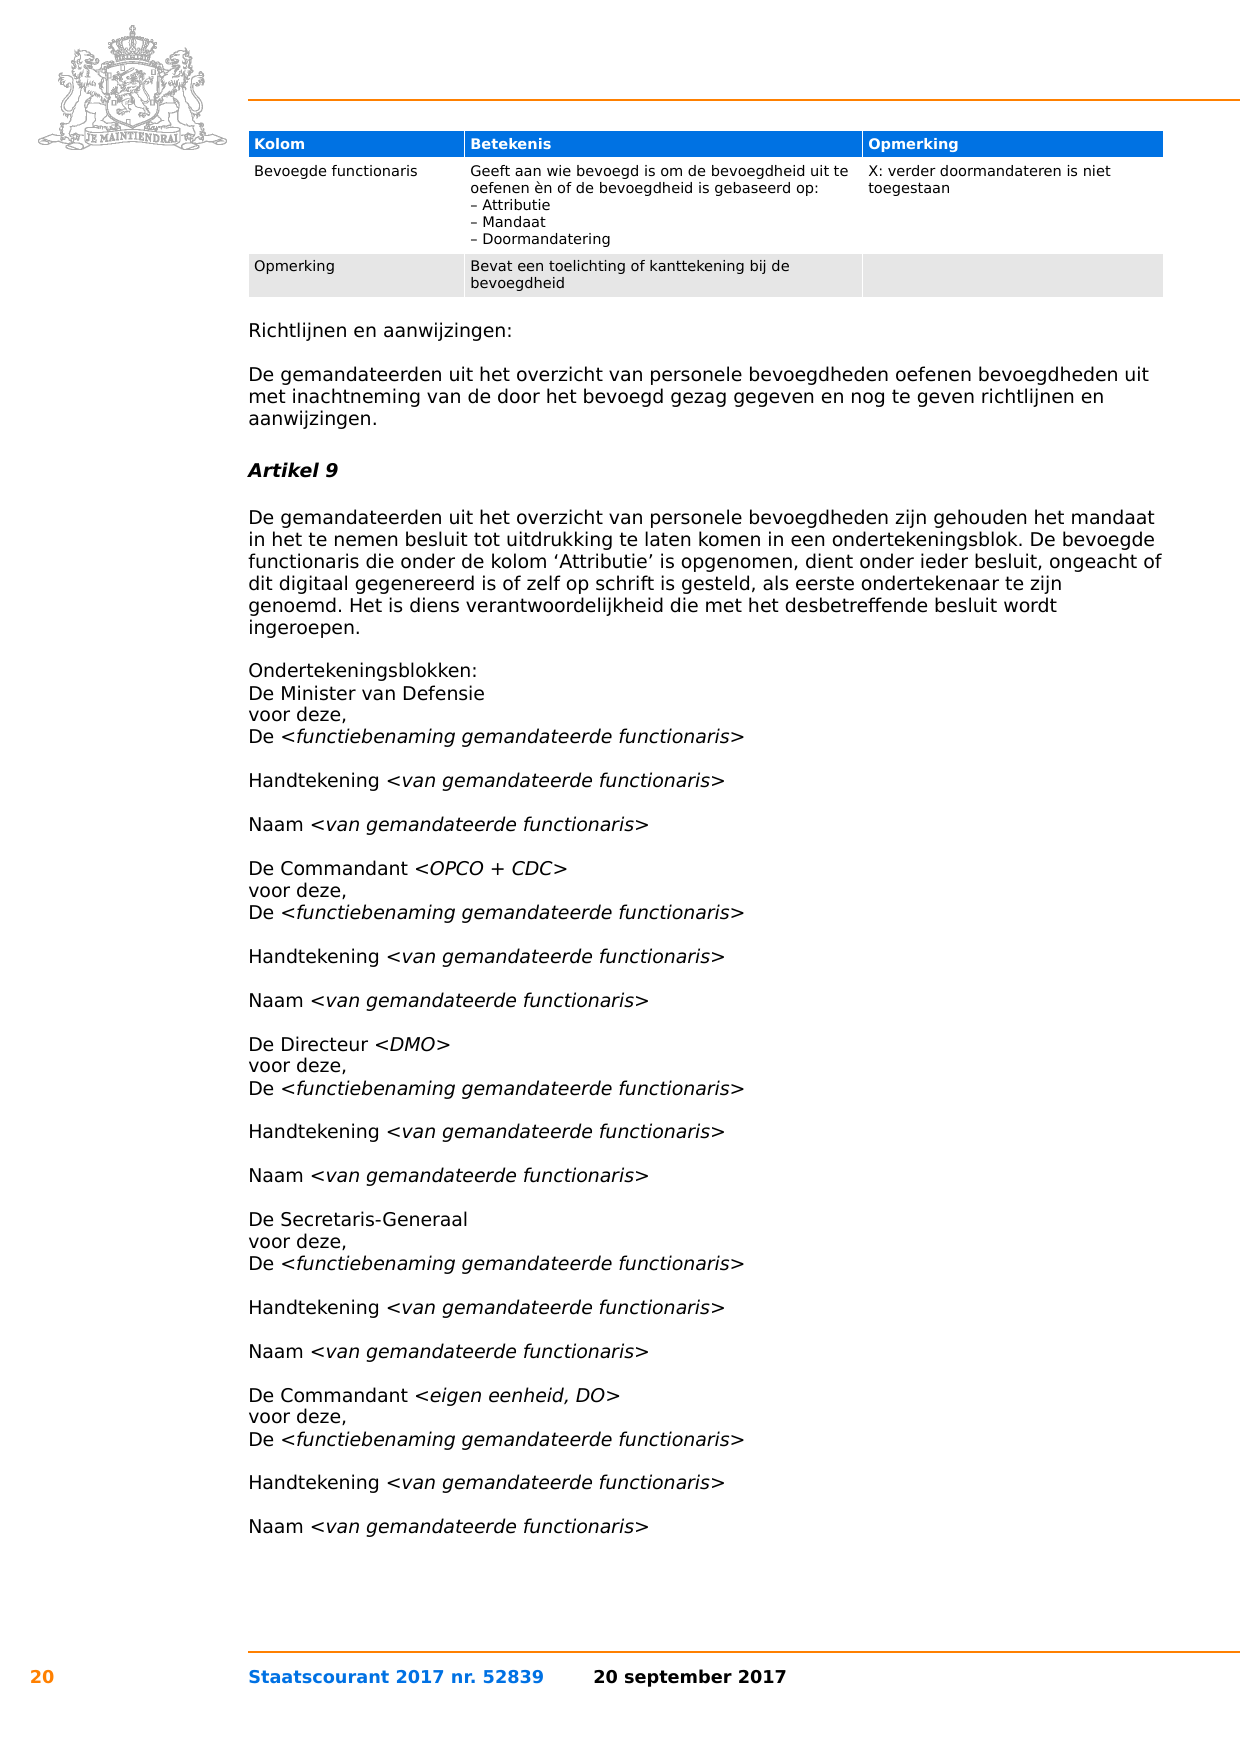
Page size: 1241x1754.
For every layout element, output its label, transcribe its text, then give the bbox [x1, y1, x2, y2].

text Handtekening <van gemandateerde functionaris> [248, 946, 1163, 968]
text Ondertekeningsblokken: [248, 660, 1163, 682]
text voor deze, [248, 1406, 1163, 1428]
text Naam <van gemandateerde functionaris> [248, 1165, 1163, 1187]
text De <functiebenaming gemandateerde functionaris> [248, 902, 1163, 924]
text De gemandateerden uit het overzicht van personele bevoegdheden oefenen bevoegdheden uit met inachtneming van de door het bevoegd gezag gegeven en nog te geven richtlijnen en aanwijzingen. [248, 364, 1163, 430]
text Handtekening <van gemandateerde functionaris> [248, 770, 1163, 792]
text Richtlijnen en aanwijzingen: [248, 320, 1163, 342]
table_cell X: verder doormandateren is niet toegestaan [863, 158, 1163, 253]
text De <functiebenaming gemandateerde functionaris> [248, 1253, 1163, 1275]
text De <functiebenaming gemandateerde functionaris> [248, 1077, 1163, 1099]
text Naam <van gemandateerde functionaris> [248, 814, 1163, 836]
table_cell Geeft aan wie bevoegd is om de bevoegdheid uit te oefenen èn of de bevoegdheid is gebaseerd op: – Attributie – Mandaat – Doormandatering [465, 158, 862, 253]
text De <functiebenaming gemandateerde functionaris> [248, 1428, 1163, 1450]
text De Commandant <eigen eenheid, DO> [248, 1384, 1163, 1406]
table_header Opmerking [863, 131, 1163, 157]
table_header Kolom [249, 131, 464, 157]
picture [38, 25, 227, 150]
table_cell [863, 254, 1163, 297]
text Naam <van gemandateerde functionaris> [248, 1341, 1163, 1363]
text De Secretaris-Generaal [248, 1209, 1163, 1231]
text De gemandateerden uit het overzicht van personele bevoegdheden zijn gehouden het mandaat in het te nemen besluit tot uitdrukking te laten komen in een ondertekeningsblok. De bevoegde functionaris die onder de kolom ‘Attributie’ is opgenomen, dient onder ieder besluit, ongeacht of dit digitaal gegenereerd is of zelf op schrift is gesteld, als eerste ondertekenaar te zijn genoemd. Het is diens verantwoordelijkheid die met het desbetreffende besluit wordt ingeroepen. [248, 507, 1163, 638]
table_cell Opmerking [249, 254, 464, 297]
table_cell Bevat een toelichting of kanttekening bij de bevoegdheid [465, 254, 862, 297]
text De Directeur <DMO> [248, 1033, 1163, 1055]
text Naam <van gemandateerde functionaris> [248, 1516, 1163, 1538]
text voor deze, [248, 1231, 1163, 1253]
text voor deze, [248, 704, 1163, 726]
text voor deze, [248, 1055, 1163, 1077]
text voor deze, [248, 880, 1163, 902]
text De Minister van Defensie [248, 682, 1163, 704]
table_header Betekenis [465, 131, 862, 157]
text De Commandant <OPCO + CDC> [248, 858, 1163, 880]
subtitle Artikel 9 [248, 460, 1163, 482]
text Naam <van gemandateerde functionaris> [248, 989, 1163, 1012]
text Handtekening <van gemandateerde functionaris> [248, 1297, 1163, 1319]
text Handtekening <van gemandateerde functionaris> [248, 1472, 1163, 1494]
table_cell Bevoegde functionaris [249, 158, 464, 253]
text De <functiebenaming gemandateerde functionaris> [248, 726, 1163, 748]
text Handtekening <van gemandateerde functionaris> [248, 1121, 1163, 1143]
